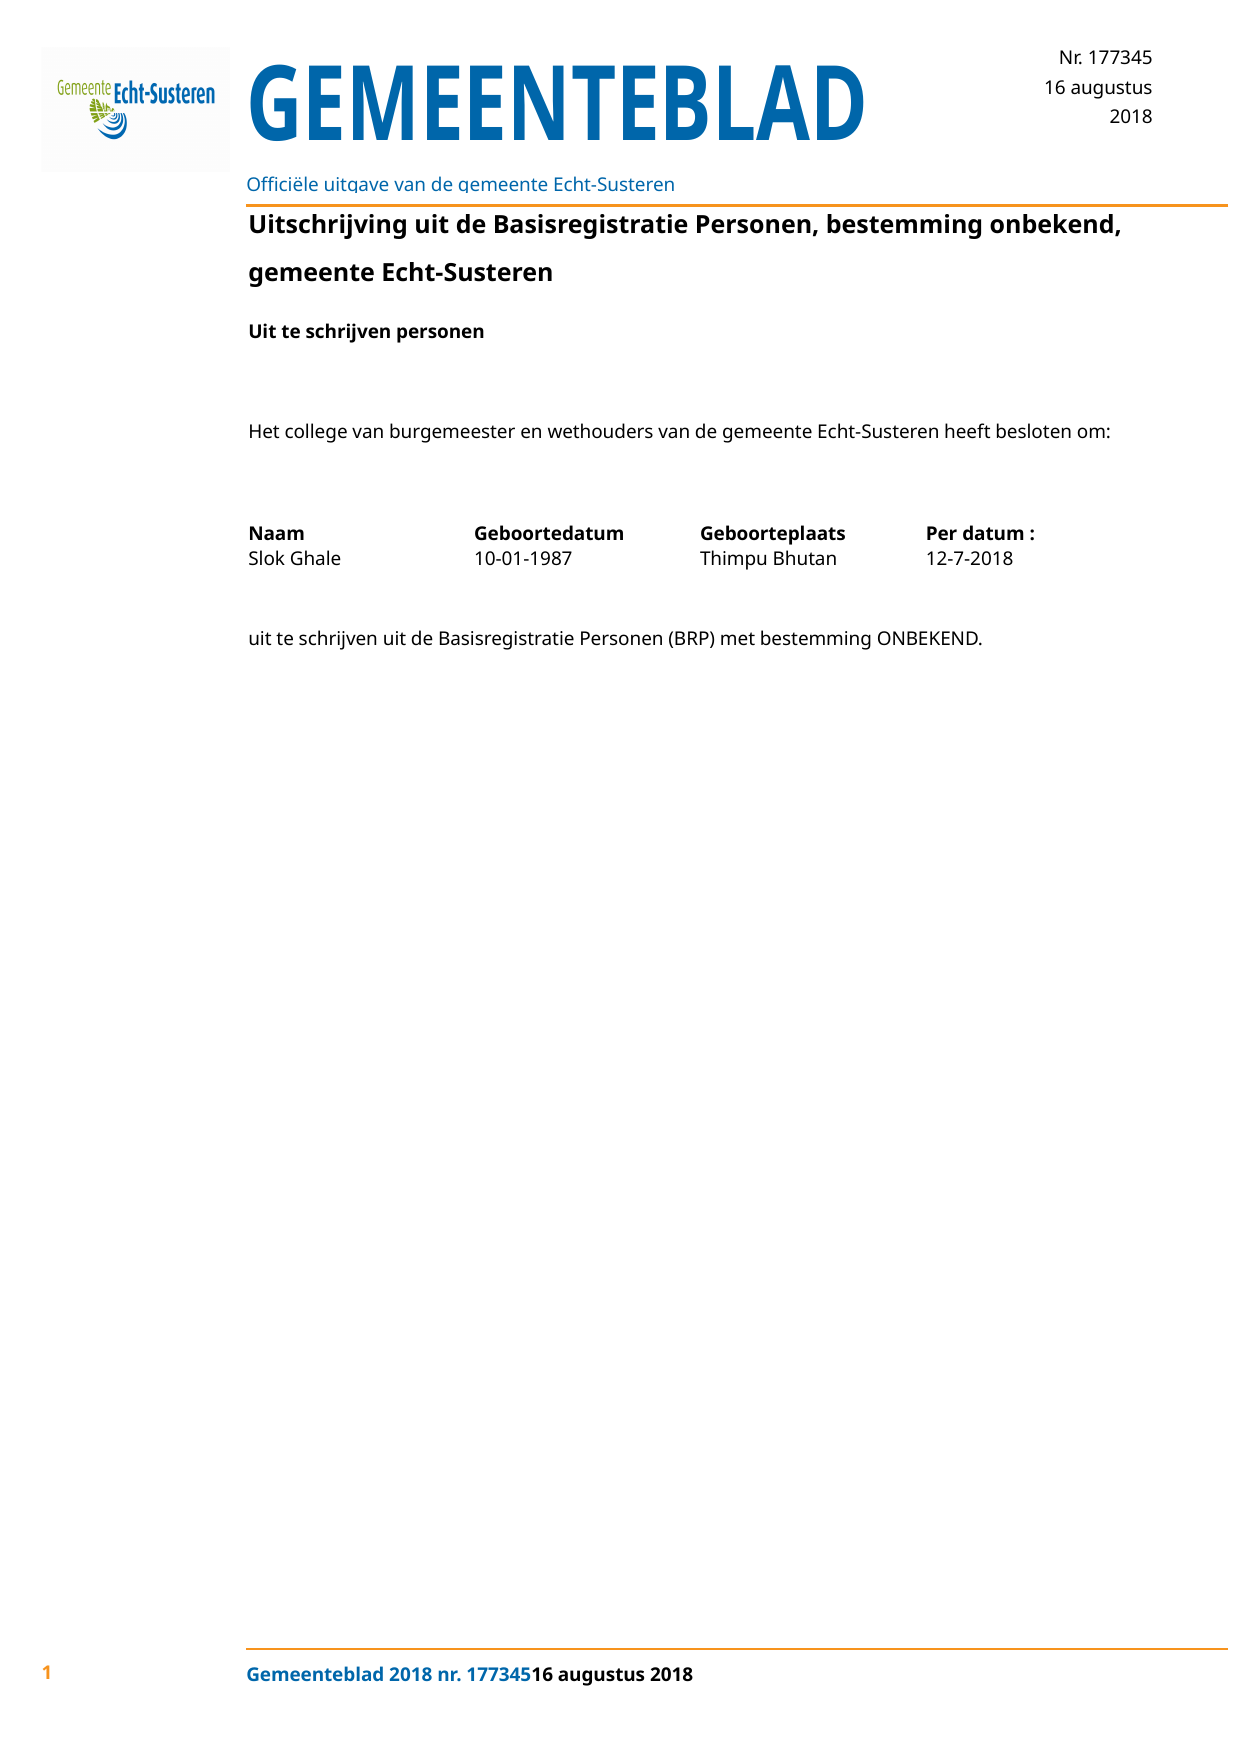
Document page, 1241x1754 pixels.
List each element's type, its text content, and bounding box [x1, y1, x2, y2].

text Uit te schrijven personen [248, 318, 1152, 344]
table_header Per datum : [926, 520, 1152, 545]
table_cell Thimpu Bhutan [700, 545, 926, 571]
table_header Geboortedatum [474, 520, 700, 545]
table_header Naam [248, 520, 474, 545]
picture [41, 47, 231, 172]
table_cell 10-01-1987 [474, 545, 700, 571]
text Uitschrijving uit de Basisregistratie Personen, bestemming onbekend, gemeente Echt-Susteren [248, 207, 1152, 288]
table_header Geboorteplaats [700, 520, 926, 545]
table_cell 12-7-2018 [926, 545, 1152, 571]
text Het college van burgemeester en wethouders van de gemeente Echt-Susteren heeft besloten om: [248, 419, 1152, 444]
text uit te schrijven uit de Basisregistratie Personen (BRP) met bestemming ONBEKEND. [248, 625, 1152, 651]
table_cell Slok Ghale [248, 545, 474, 571]
